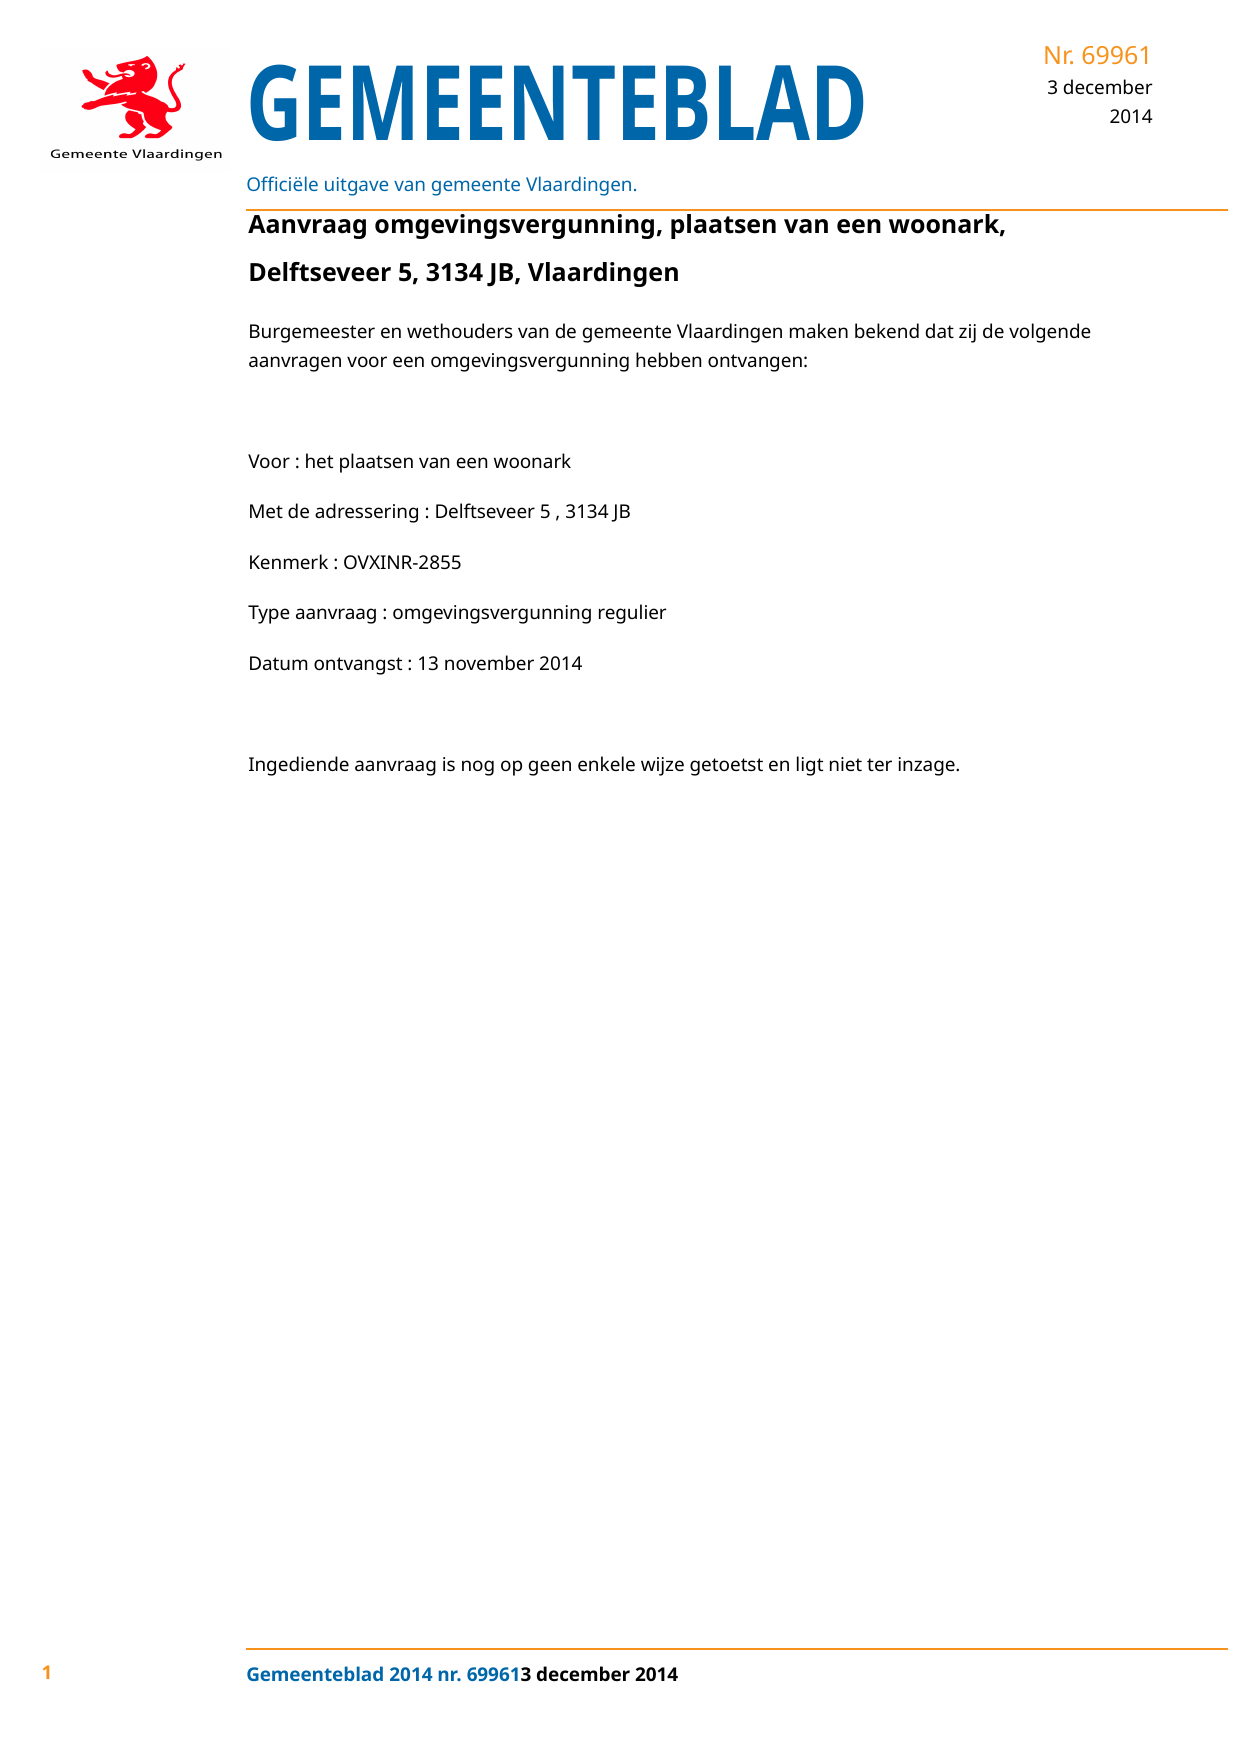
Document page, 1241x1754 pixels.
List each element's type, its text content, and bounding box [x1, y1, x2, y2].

text Burgemeester en wethouders van de gemeente Vlaardingen maken bekend dat zij de volgende aanvragen voor een omgevingsvergunning hebben ontvangen: [248, 318, 1152, 373]
picture [41, 47, 231, 172]
text Voor : het plaatsen van een woonark [248, 448, 1152, 474]
text Ingediende aanvraag is nog op geen enkele wijze getoetst en ligt niet ter inzage. [248, 751, 1152, 777]
text Datum ontvangst : 13 november 2014 [248, 650, 1152, 676]
text Aanvraag omgevingsvergunning, plaatsen van een woonark, Delftseveer 5, 3134 JB, Vlaardingen [248, 211, 1152, 288]
text Type aanvraag : omgevingsvergunning regulier [248, 599, 1152, 625]
text Kenmerk : OVXINR-2855 [248, 549, 1152, 575]
text Met de adressering : Delftseveer 5 , 3134 JB [248, 499, 1152, 524]
